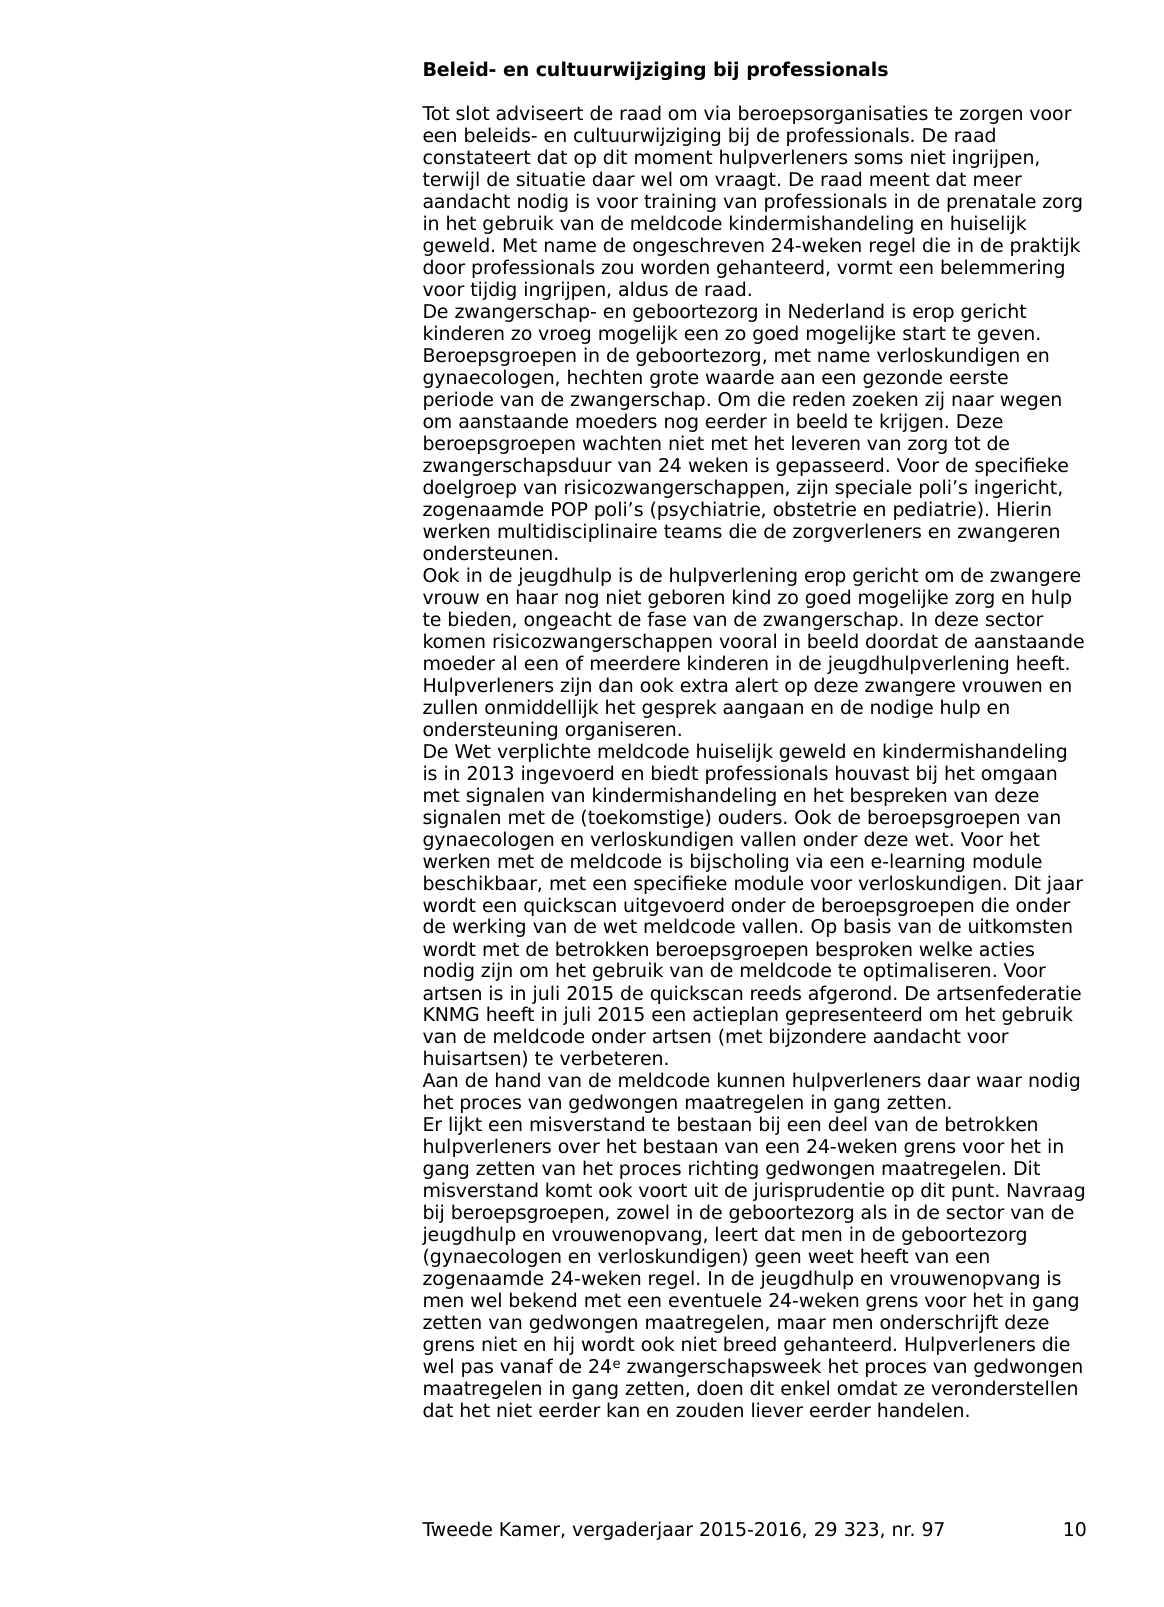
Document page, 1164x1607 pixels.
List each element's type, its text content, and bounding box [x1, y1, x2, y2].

text Tot slot adviseert de raad om via beroepsorganisaties te zorgen voor een beleids- en cultuurwijziging bij de professionals. De raad constateert dat op dit moment hulpverleners soms niet ingrijpen, terwijl de situatie daar wel om vraagt. De raad meent dat meer aandacht nodig is voor training van professionals in de prenatale zorg in het gebruik van de meldcode kindermishandeling en huiselijk geweld. Met name de ongeschreven 24-weken regel die in de praktijk door professionals zou worden gehanteerd, vormt een belemmering voor tijdig ingrijpen, aldus de raad. [422, 103, 1087, 301]
subtitle Beleid- en cultuurwijziging bij professionals [422, 59, 1087, 81]
text De zwangerschap- en geboortezorg in Nederland is erop gericht kinderen zo vroeg mogelijk een zo goed mogelijke start te geven. Beroepsgroepen in de geboortezorg, met name verloskundigen en gynaecologen, hechten grote waarde aan een gezonde eerste periode van de zwangerschap. Om die reden zoeken zij naar wegen om aanstaande moeders nog eerder in beeld te krijgen. Deze beroepsgroepen wachten niet met het leveren van zorg tot de zwangerschapsduur van 24 weken is gepasseerd. Voor de specifieke doelgroep van risicozwangerschappen, zijn speciale poli’s ingericht, zogenaamde POP poli’s (psychiatrie, obstetrie en pediatrie). Hierin werken multidisciplinaire teams die de zorgverleners en zwangeren ondersteunen. [422, 301, 1087, 565]
text Aan de hand van de meldcode kunnen hulpverleners daar waar nodig het proces van gedwongen maatregelen in gang zetten. [422, 1070, 1087, 1114]
text Ook in de jeugdhulp is de hulpverlening erop gericht om de zwangere vrouw en haar nog niet geboren kind zo goed mogelijke zorg en hulp te bieden, ongeacht de fase van de zwangerschap. In deze sector komen risicozwangerschappen vooral in beeld doordat de aanstaande moeder al een of meerdere kinderen in de jeugdhulpverlening heeft. Hulpverleners zijn dan ook extra alert op deze zwangere vrouwen en zullen onmiddellijk het gesprek aangaan en de nodige hulp en ondersteuning organiseren. [422, 565, 1087, 741]
text De Wet verplichte meldcode huiselijk geweld en kindermishandeling is in 2013 ingevoerd en biedt professionals houvast bij het omgaan met signalen van kindermishandeling en het bespreken van deze signalen met de (toekomstige) ouders. Ook de beroepsgroepen van gynaecologen en verloskundigen vallen onder deze wet. Voor het werken met de meldcode is bijscholing via een e-learning module beschikbaar, met een specifieke module voor verloskundigen. Dit jaar wordt een quickscan uitgevoerd onder de beroepsgroepen die onder de werking van de wet meldcode vallen. Op basis van de uitkomsten wordt met de betrokken beroepsgroepen besproken welke acties nodig zijn om het gebruik van de meldcode te optimaliseren. Voor artsen is in juli 2015 de quickscan reeds afgerond. De artsenfederatie KNMG heeft in juli 2015 een actieplan gepresenteerd om het gebruik van de meldcode onder artsen (met bijzondere aandacht voor huisartsen) te verbeteren. [422, 741, 1087, 1070]
text Er lijkt een misverstand te bestaan bij een deel van de betrokken hulpverleners over het bestaan van een 24-weken grens voor het in gang zetten van het proces richting gedwongen maatregelen. Dit misverstand komt ook voort uit de jurisprudentie op dit punt. Navraag bij beroepsgroepen, zowel in de geboortezorg als in de sector van de jeugdhulp en vrouwenopvang, leert dat men in de geboortezorg (gynaecologen en verloskundigen) geen weet heeft van een zogenaamde 24-weken regel. In de jeugdhulp en vrouwenopvang is men wel bekend met een eventuele 24-weken grens voor het in gang zetten van gedwongen maatregelen, maar men onderschrijft deze grens niet en hij wordt ook niet breed gehanteerd. Hulpverleners die wel pas vanaf de 24e zwangerschapsweek het proces van gedwongen maatregelen in gang zetten, doen dit enkel omdat ze veronderstellen dat het niet eerder kan en zouden liever eerder handelen. [422, 1114, 1087, 1422]
